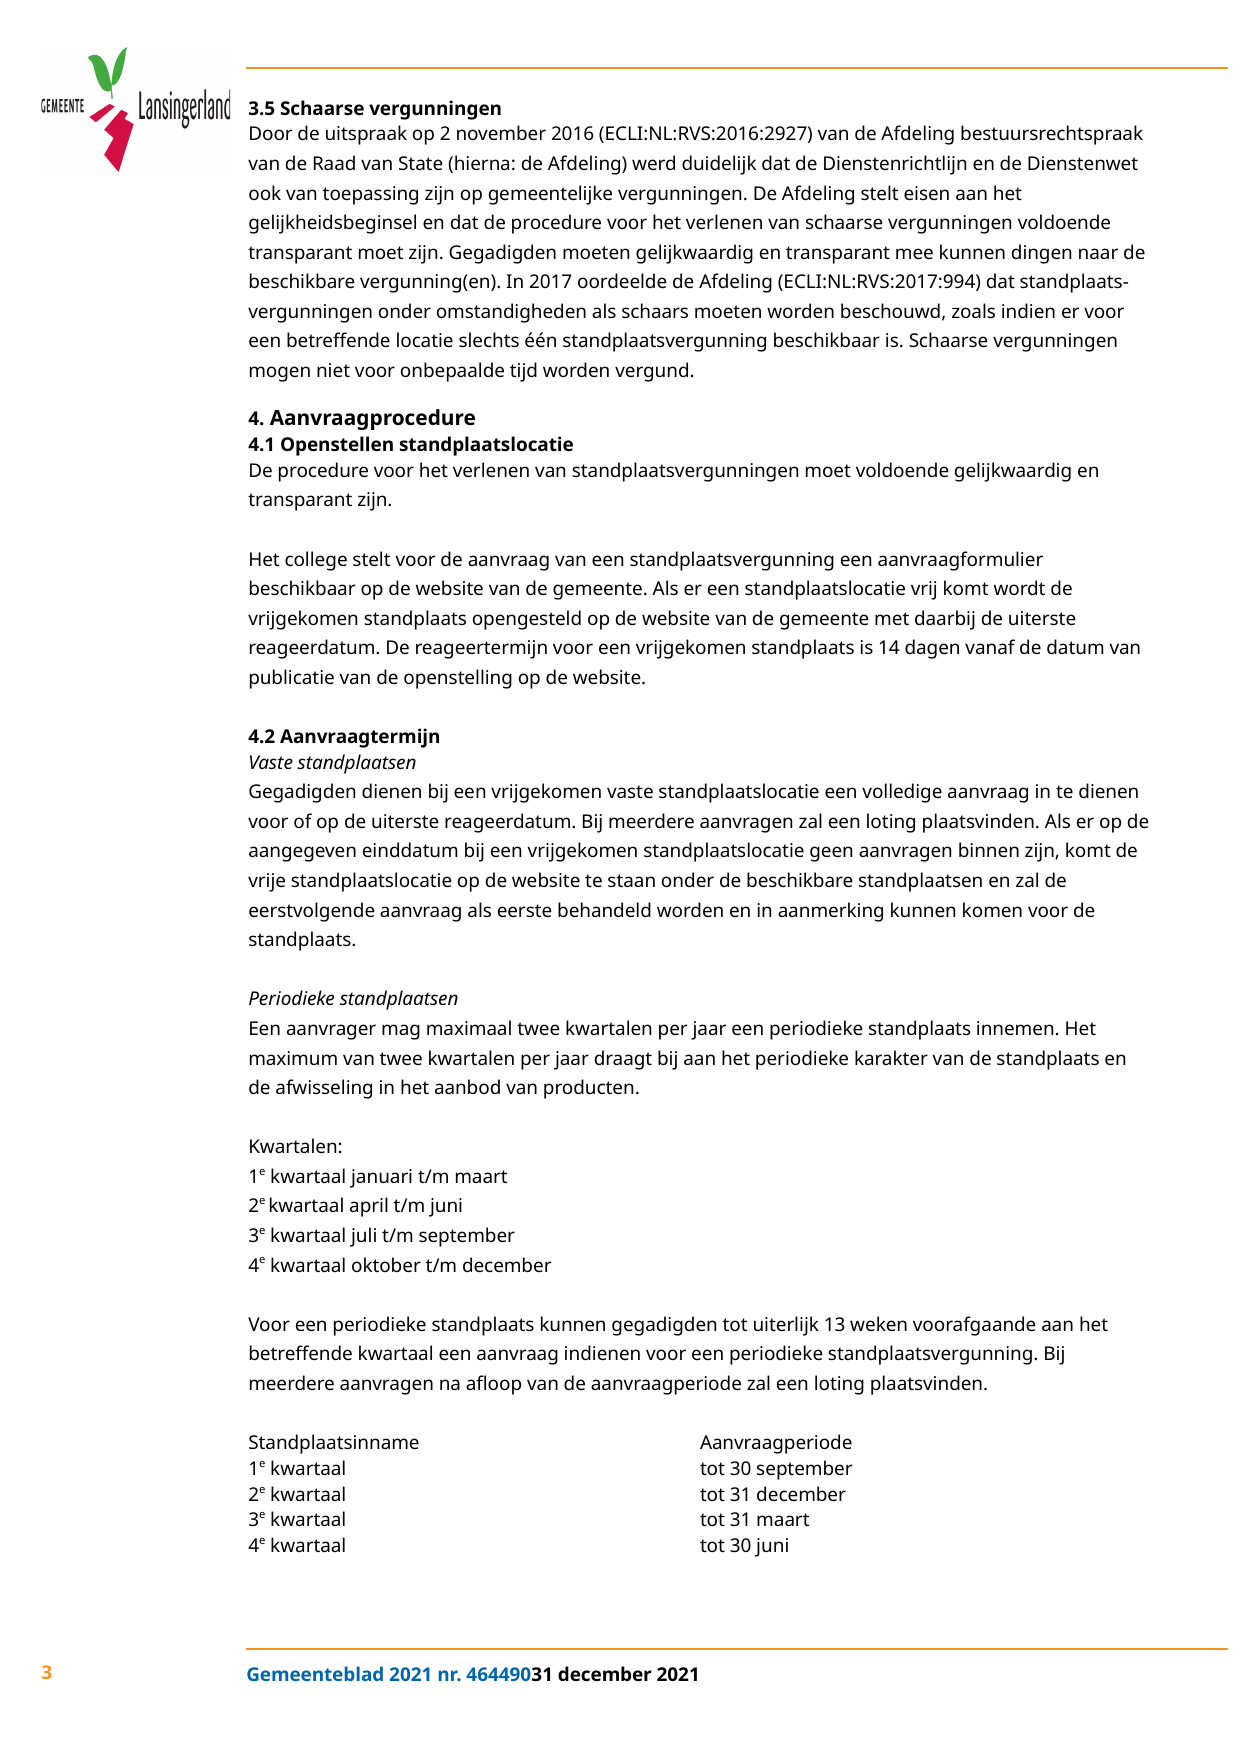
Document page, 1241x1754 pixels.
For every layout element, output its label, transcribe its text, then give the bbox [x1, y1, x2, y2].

text 1e kwartaal januari t/m maart [248, 1163, 1152, 1189]
text Voor een periodieke standplaats kunnen gegadigden tot uiterlijk 13 weken voorafgaande aan het betreffende kwartaal een aanvraag indienen voor een periodieke standplaatsvergunning. Bij meerdere aanvragen na afloop van de aanvraagperiode zal een loting plaatsvinden. [248, 1311, 1152, 1396]
text Een aanvrager mag maximaal twee kwartalen per jaar een periodieke standplaats innemen. Het maximum van twee kwartalen per jaar draagt bij aan het periodieke karakter van de standplaats en de afwisseling in het aanbod van producten. [248, 1015, 1152, 1100]
text Vaste standplaatsen [248, 749, 1152, 775]
text 2e kwartaal april t/m juni [248, 1193, 1152, 1218]
text 3e kwartaal juli t/m september [248, 1222, 1152, 1248]
text 4. Aanvraagprocedure [248, 403, 1152, 431]
table_header Standplaatsinname [248, 1430, 700, 1455]
text 4.2 Aanvraagtermijn [248, 723, 1152, 749]
text 4.1 Openstellen standplaatslocatie [248, 431, 1152, 457]
text Periodieke standplaatsen [248, 986, 1152, 1011]
table_cell 3e kwartaal [248, 1507, 700, 1532]
text Door de uitspraak op 2 november 2016 (ECLI:NL:RVS:2016:2927) van de Afdeling bestuursrechtspraak van de Raad van State (hierna: de Afdeling) werd duidelijk dat de Dienstenrichtlijn en de Dienstenwet ook van toepassing zijn op gemeentelijke vergunningen. De Afdeling stelt eisen aan het gelijkheidsbeginsel en dat de procedure voor het verlenen van schaarse vergunningen voldoende transparant moet zijn. Gegadigden moeten gelijkwaardig en transparant mee kunnen dingen naar de beschikbare vergunning(en). In 2017 oordeelde de Afdeling (ECLI:NL:RVS:2017:994) dat standplaats-vergunningen onder omstandigheden als schaars moeten worden beschouwd, zoals indien er voor een betreffende locatie slechts één standplaatsvergunning beschikbaar is. Schaarse vergunningen mogen niet voor onbepaalde tijd worden vergund. [248, 121, 1152, 383]
table_cell tot 30 juni [700, 1533, 1152, 1558]
text De procedure voor het verlenen van standplaatsvergunningen moet voldoende gelijkwaardig en transparant zijn. [248, 457, 1152, 512]
table_cell tot 31 december [700, 1481, 1152, 1507]
text 3.5 Schaarse vergunningen [248, 95, 1152, 121]
table_cell tot 31 maart [700, 1507, 1152, 1532]
picture [41, 47, 231, 172]
table_cell tot 30 september [700, 1455, 1152, 1481]
table_cell 1e kwartaal [248, 1455, 700, 1481]
table_cell 2e kwartaal [248, 1481, 700, 1507]
text Kwartalen: [248, 1133, 1152, 1159]
text Het college stelt voor de aanvraag van een standplaatsvergunning een aanvraagformulier beschikbaar op de website van de gemeente. Als er een standplaatslocatie vrij komt wordt de vrijgekomen standplaats opengesteld op de website van de gemeente met daarbij de uiterste reageerdatum. De reageertermijn voor een vrijgekomen standplaats is 14 dagen vanaf de datum van publicatie van de openstelling op de website. [248, 546, 1152, 690]
table_header Aanvraagperiode [700, 1430, 1152, 1455]
text 4e kwartaal oktober t/m december [248, 1252, 1152, 1278]
text Gegadigden dienen bij een vrijgekomen vaste standplaatslocatie een volledige aanvraag in te dienen voor of op de uiterste reageerdatum. Bij meerdere aanvragen zal een loting plaatsvinden. Als er op de aangegeven einddatum bij een vrijgekomen standplaatslocatie geen aanvragen binnen zijn, komt de vrije standplaatslocatie op de website te staan onder de beschikbare standplaatsen en zal de eerstvolgende aanvraag als eerste behandeld worden en in aanmerking kunnen komen voor de standplaats. [248, 778, 1152, 952]
table_cell 4e kwartaal [248, 1533, 700, 1558]
